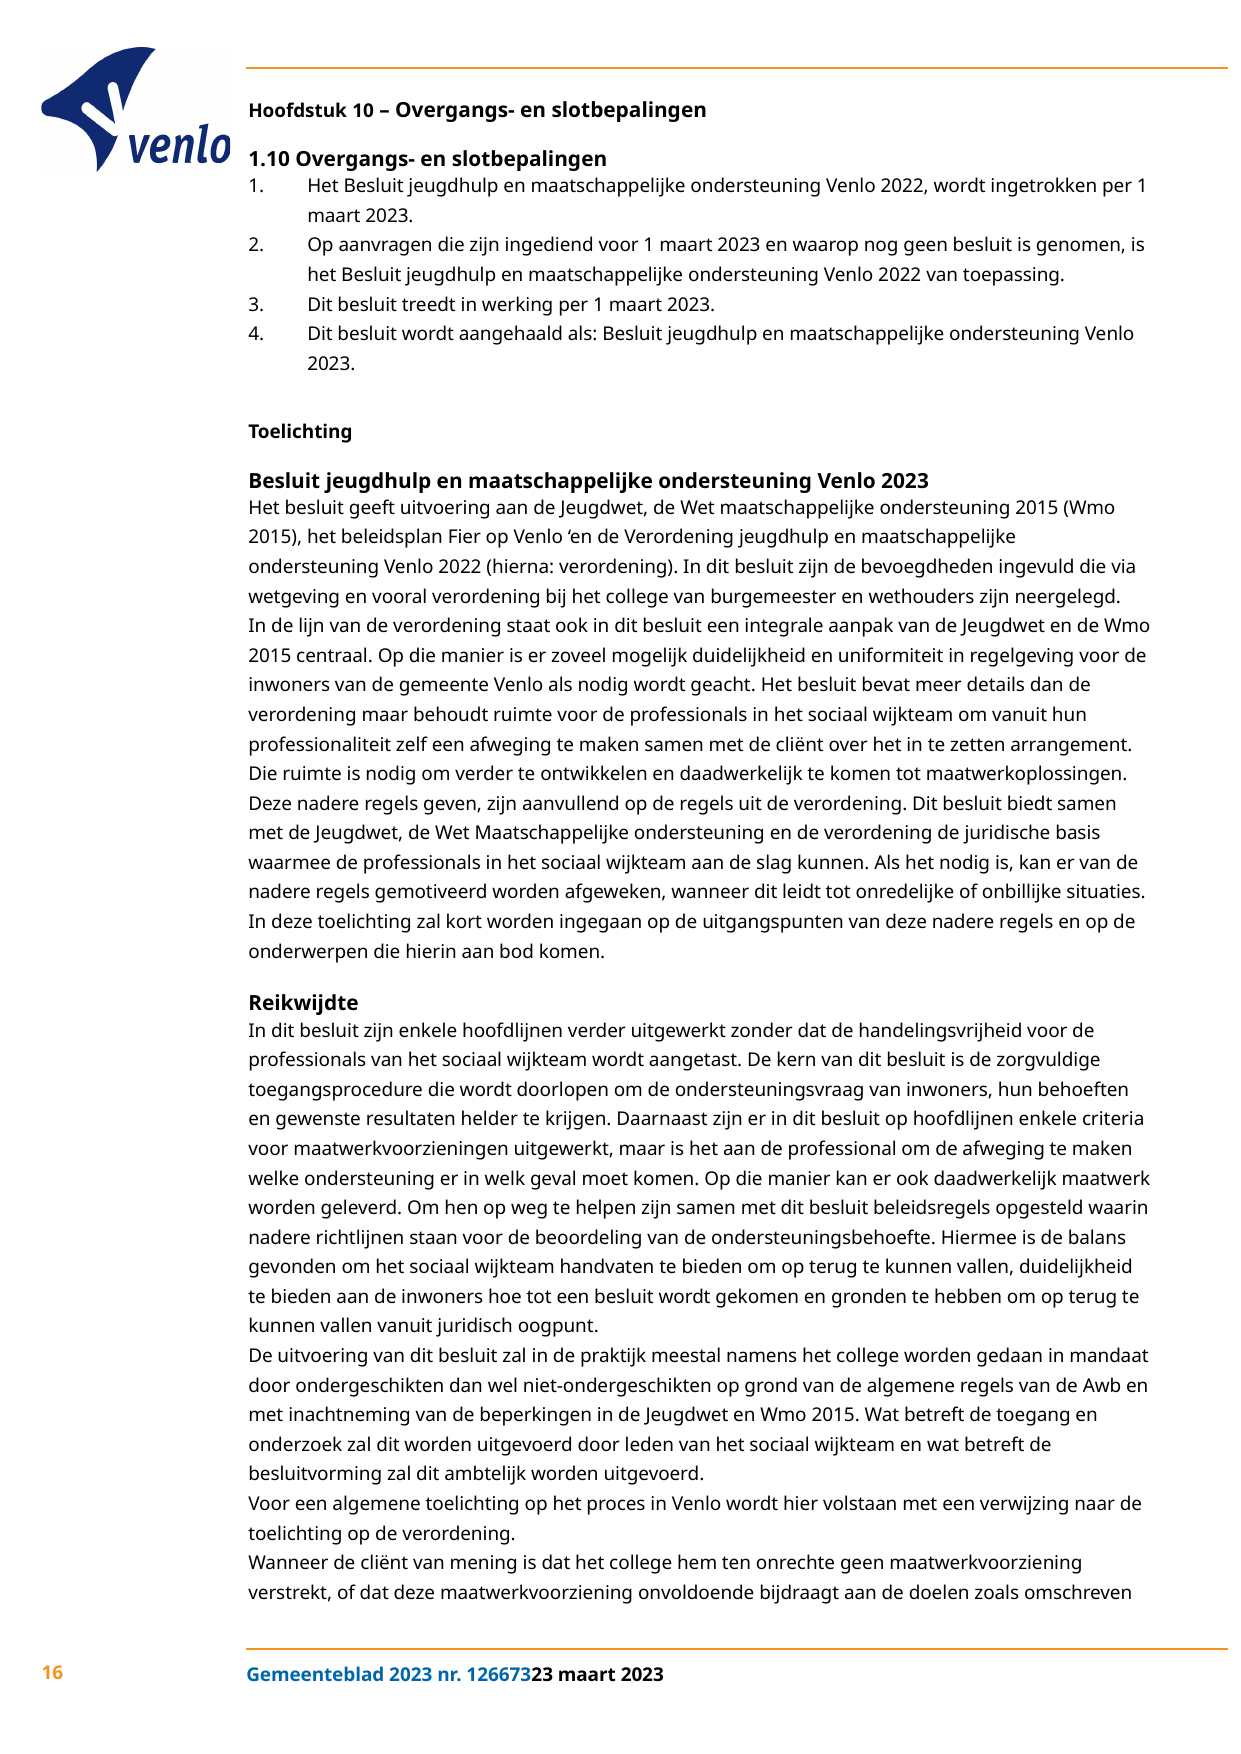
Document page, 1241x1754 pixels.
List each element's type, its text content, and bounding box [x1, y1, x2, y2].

list Dit besluit treedt in werking per 1 maart 2023. [248, 291, 1152, 317]
text Toelichting [248, 416, 1152, 445]
list Op aanvragen die zijn ingediend voor 1 maart 2023 en waarop nog geen besluit is genomen, is het Besluit jeugdhulp en maatschappelijke ondersteuning Venlo 2022 van toepassing. [248, 232, 1152, 287]
list Het Besluit jeugdhulp en maatschappelijke ondersteuning Venlo 2022, wordt ingetrokken per 1 maart 2023. [248, 172, 1152, 228]
list Dit besluit wordt aangehaald als: Besluit jeugdhulp en maatschappelijke ondersteuning Venlo 2023. [248, 320, 1152, 376]
text Hoofdstuk 10 – Overgangs- en slotbepalingen [248, 95, 1152, 123]
text Reikwijdte [248, 988, 1152, 1017]
text Deze nadere regels geven, zijn aanvullend op de regels uit de verordening. Dit besluit biedt samen met de Jeugdwet, de Wet Maatschappelijke ondersteuning en de verordening de juridische basis waarmee de professionals in het sociaal wijkteam aan de slag kunnen. Als het nodig is, kan er van de nadere regels gemotiveerd worden afgeweken, wanneer dit leidt tot onredelijke of onbillijke situaties. [248, 790, 1152, 904]
picture [41, 47, 231, 172]
text In de lijn van de verordening staat ook in dit besluit een integrale aanpak van de Jeugdwet en de Wmo 2015 centraal. Op die manier is er zoveel mogelijk duidelijkheid en uniformiteit in regelgeving voor de inwoners van de gemeente Venlo als nodig wordt geacht. Het besluit bevat meer details dan de verordening maar behoudt ruimte voor de professionals in het sociaal wijkteam om vanuit hun professionaliteit zelf een afweging te maken samen met de cliënt over het in te zetten arrangement. Die ruimte is nodig om verder te ontwikkelen en daadwerkelijk te komen tot maatwerkoplossingen. [248, 612, 1152, 786]
text De uitvoering van dit besluit zal in de praktijk meestal namens het college worden gedaan in mandaat door ondergeschikten dan wel niet-ondergeschikten op grond van de algemene regels van de Awb en met inachtneming van de beperkingen in de Jeugdwet en Wmo 2015. Wat betreft de toegang en onderzoek zal dit worden uitgevoerd door leden van het sociaal wijkteam en wat betreft de besluitvorming zal dit ambtelijk worden uitgevoerd. [248, 1342, 1152, 1486]
text Het besluit geeft uitvoering aan de Jeugdwet, de Wet maatschappelijke ondersteuning 2015 (Wmo 2015), het beleidsplan Fier op Venlo ‘en de Verordening jeugdhulp en maatschappelijke ondersteuning Venlo 2022 (hierna: verordening). In dit besluit zijn de bevoegdheden ingevuld die via wetgeving en vooral verordening bij het college van burgemeester en wethouders zijn neergelegd. [248, 494, 1152, 609]
text Besluit jeugdhulp en maatschappelijke ondersteuning Venlo 2023 [248, 466, 1152, 494]
text 1.10 Overgangs- en slotbepalingen [248, 144, 1152, 172]
text Wanneer de cliënt van mening is dat het college hem ten onrechte geen maatwerkvoorziening verstrekt, of dat deze maatwerkvoorziening onvoldoende bijdraagt aan de doelen zoals omschreven [248, 1549, 1152, 1604]
text In dit besluit zijn enkele hoofdlijnen verder uitgewerkt zonder dat de handelingsvrijheid voor de professionals van het sociaal wijkteam wordt aangetast. De kern van dit besluit is de zorgvuldige toegangsprocedure die wordt doorlopen om de ondersteuningsvraag van inwoners, hun behoeften en gewenste resultaten helder te krijgen. Daarnaast zijn er in dit besluit op hoofdlijnen enkele criteria voor maatwerkvoorzieningen uitgewerkt, maar is het aan de professional om de afweging te maken welke ondersteuning er in welk geval moet komen. Op die manier kan er ook daadwerkelijk maatwerk worden geleverd. Om hen op weg te helpen zijn samen met dit besluit beleidsregels opgesteld waarin nadere richtlijnen staan voor de beoordeling van de ondersteuningsbehoefte. Hiermee is de balans gevonden om het sociaal wijkteam handvaten te bieden om op terug te kunnen vallen, duidelijkheid te bieden aan de inwoners hoe tot een besluit wordt gekomen en gronden te hebben om op terug te kunnen vallen vanuit juridisch oogpunt. [248, 1017, 1152, 1338]
text In deze toelichting zal kort worden ingegaan op de uitgangspunten van deze nadere regels en op de onderwerpen die hierin aan bod komen. [248, 908, 1152, 964]
text Voor een algemene toelichting op het proces in Venlo wordt hier volstaan met een verwijzing naar de toelichting op de verordening. [248, 1490, 1152, 1545]
